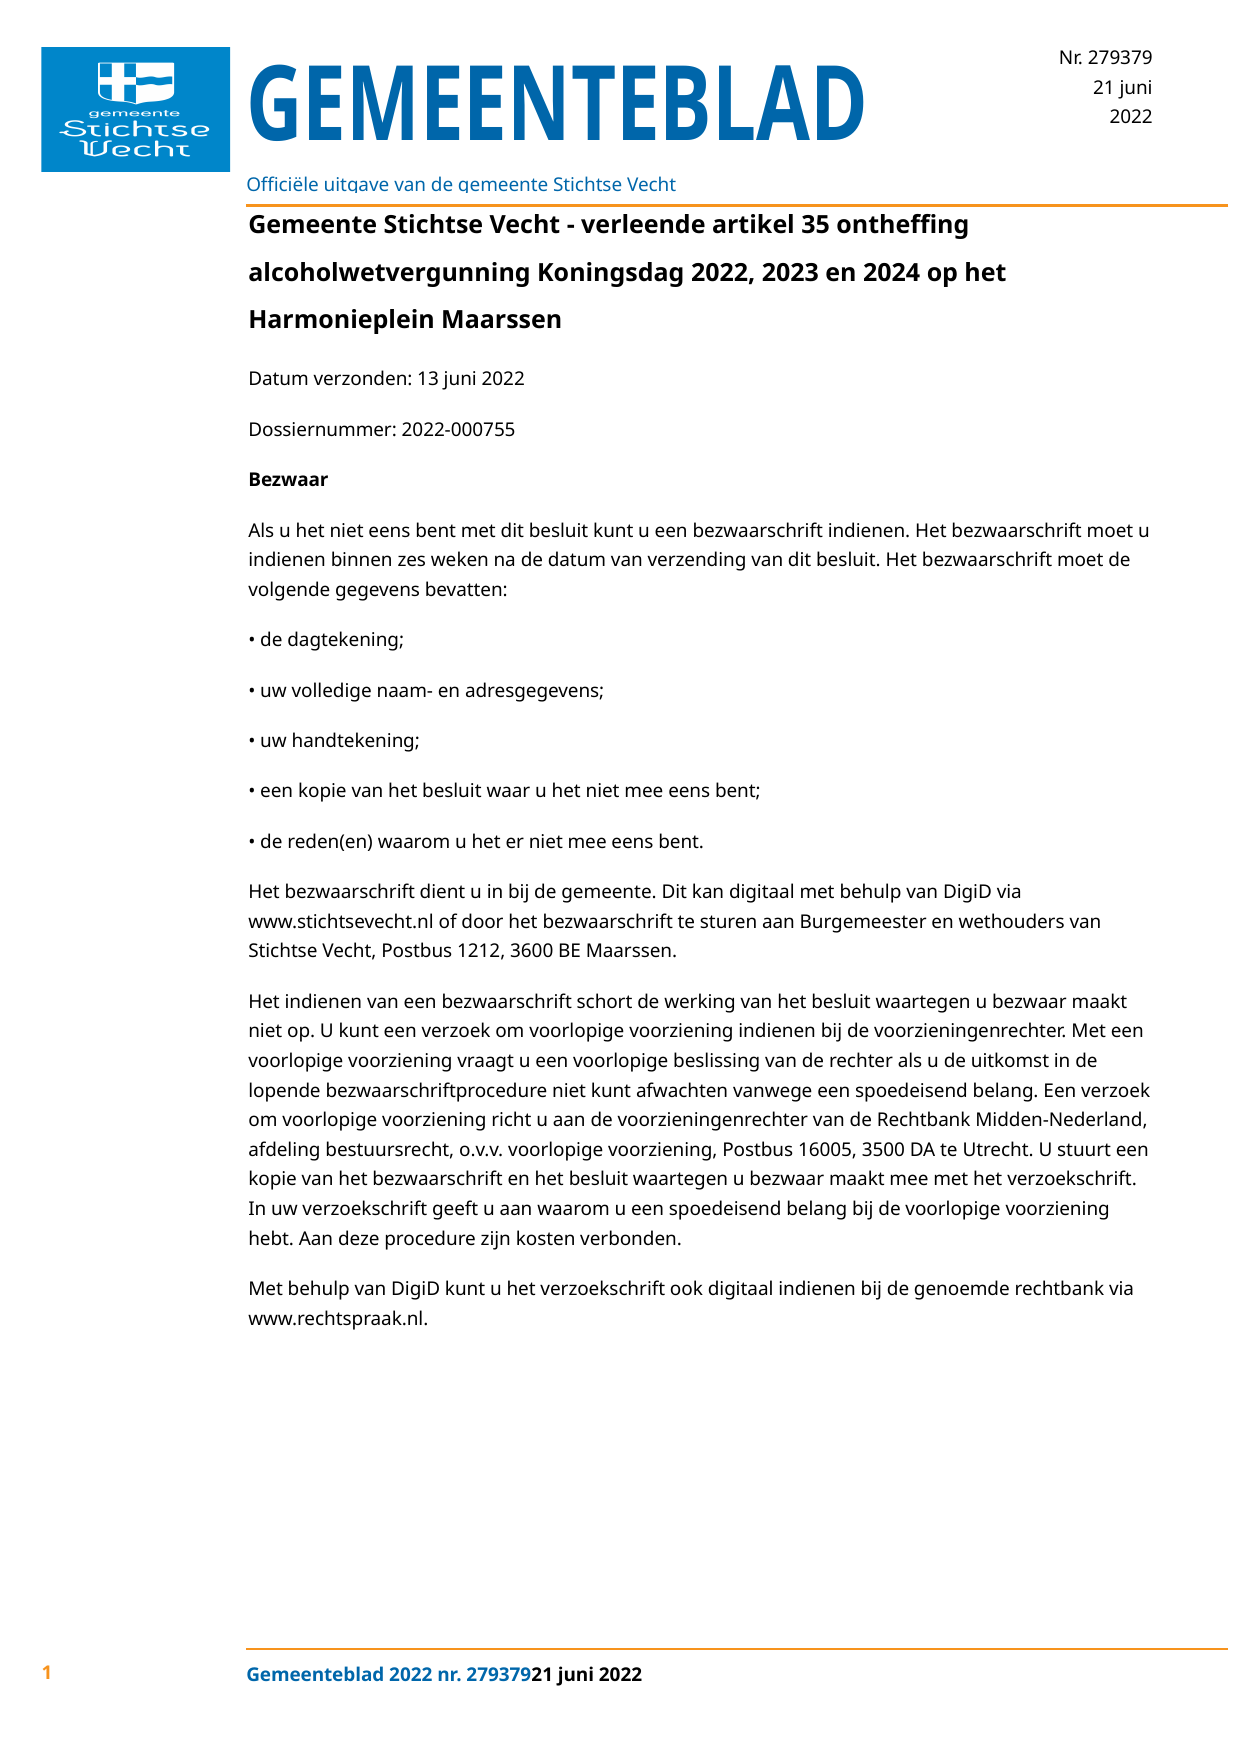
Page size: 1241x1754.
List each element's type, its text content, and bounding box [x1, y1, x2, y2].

picture [137, 63, 174, 103]
text Bezwaar [248, 466, 1152, 492]
text Gemeente Stichtse Vecht - verleende artikel 35 ontheffing alcoholwetvergunning Koningsdag 2022, 2023 en 2024 op het Harmonieplein Maarssen [248, 207, 1152, 336]
text • een kopie van het besluit waar u het niet mee eens bent; [248, 778, 1152, 803]
text • uw handtekening; [248, 727, 1152, 753]
text Het bezwaarschrift dient u in bij de gemeente. Dit kan digitaal met behulp van DigiD via www.stichtsevecht.nl of door het bezwaarschrift te sturen aan Burgemeester en wethouders van Stichtse Vecht, Postbus 1212, 3600 BE Maarssen. [248, 878, 1152, 963]
text Als u het niet eens bent met dit besluit kunt u een bezwaarschrift indienen. Het bezwaarschrift moet u indienen binnen zes weken na de datum van verzending van dit besluit. Het bezwaarschrift moet de volgende gegevens bevatten: [248, 517, 1152, 602]
text Het indienen van een bezwaarschrift schort de werking van het besluit waartegen u bezwaar maakt niet op. U kunt een verzoek om voorlopige voorziening indienen bij de voorzieningenrechter. Met een voorlopige voorziening vraagt u een voorlopige beslissing van de rechter als u de uitkomst in de lopende bezwaarschriftprocedure niet kunt afwachten vanwege een spoedeisend belang. Een verzoek om voorlopige voorziening richt u aan de voorzieningenrechter van de Rechtbank Midden-Nederland, afdeling bestuursrecht, o.v.v. voorlopige voorziening, Postbus 16005, 3500 DA te Utrecht. U stuurt een kopie van het bezwaarschrift en het besluit waartegen u bezwaar maakt mee met het verzoekschrift. In uw verzoekschrift geeft u aan waarom u een spoedeisend belang bij de voorlopige voorziening hebt. Aan deze procedure zijn kosten verbonden. [248, 988, 1152, 1250]
text Datum verzonden: 13 juni 2022 [248, 366, 1152, 391]
picture [99, 63, 135, 101]
text • de reden(en) waarom u het er niet mee eens bent. [248, 828, 1152, 854]
text Met behulp van DigiD kunt u het verzoekschrift ook digitaal indienen bij de genoemde rechtbank via www.rechtspraak.nl. [248, 1275, 1152, 1330]
text • de dagtekening; [248, 626, 1152, 652]
text Dossiernummer: 2022-000755 [248, 416, 1152, 442]
text • uw volledige naam- en adresgegevens; [248, 677, 1152, 702]
